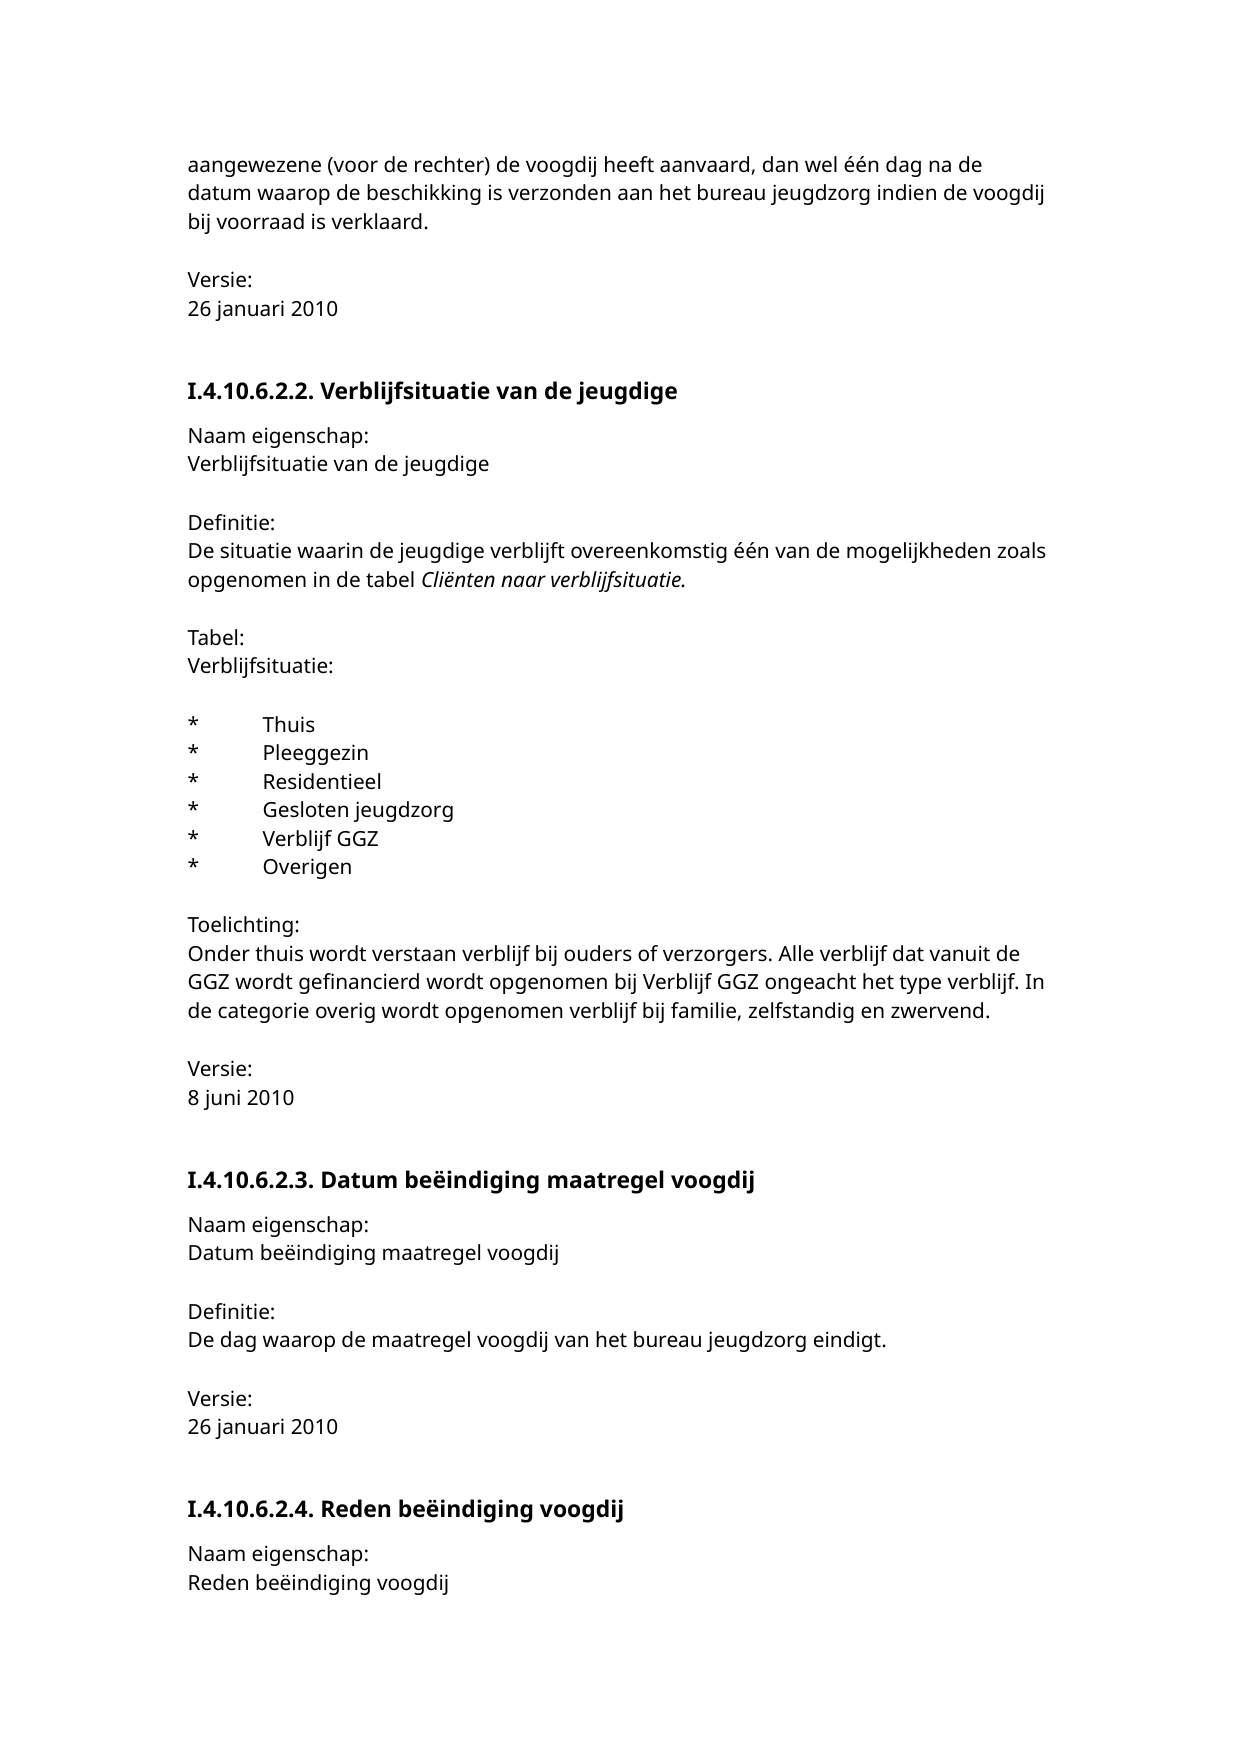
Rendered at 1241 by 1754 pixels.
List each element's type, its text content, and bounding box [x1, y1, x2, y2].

text De dag waarop de maatregel voogdij van het bureau jeugdzorg eindigt. [187, 1325, 1053, 1354]
text 26 januari 2010 [187, 294, 1053, 322]
text Tabel: [187, 623, 1053, 652]
list Pleeggezin [187, 738, 1053, 767]
list Residentieel [187, 767, 1053, 795]
text 26 januari 2010 [187, 1412, 1053, 1441]
text Definitie: [187, 508, 1053, 536]
text Reden beëindiging voogdij [187, 1568, 1053, 1596]
subtitle I.4.10.6.2.2. Verblijfsituatie van de jeugdige [187, 375, 1053, 406]
text De situatie waarin de jeugdige verblijft overeenkomstig één van de mogelijkheden zoals opgenomen in de tabel Cliënten naar verblijfsituatie. [187, 536, 1053, 593]
text Onder thuis wordt verstaan verblijf bij ouders of verzorgers. Alle verblijf dat vanuit de GGZ wordt gefinancierd wordt opgenomen bij Verblijf GGZ ongeacht het type verblijf. In de categorie overig wordt opgenomen verblijf bij familie, zelfstandig en zwervend. [187, 939, 1053, 1024]
list Thuis [187, 710, 1053, 738]
subtitle I.4.10.6.2.4. Reden beëindiging voogdij [187, 1493, 1053, 1524]
text Datum beëindiging maatregel voogdij [187, 1238, 1053, 1267]
subtitle I.4.10.6.2.3. Datum beëindiging maatregel voogdij [187, 1164, 1053, 1195]
list Gesloten jeugdzorg [187, 795, 1053, 824]
list Overigen [187, 852, 1053, 881]
text aangewezene (voor de rechter) de voogdij heeft aanvaard, dan wel één dag na de datum waarop de beschikking is verzonden aan het bureau jeugdzorg indien de voogdij bij voorraad is verklaard. [187, 150, 1053, 235]
text Naam eigenschap: [187, 421, 1053, 449]
text Versie: [187, 1054, 1053, 1083]
text Verblijfsituatie van de jeugdige [187, 449, 1053, 478]
text Versie: [187, 265, 1053, 294]
text Versie: [187, 1384, 1053, 1412]
text Naam eigenschap: [187, 1210, 1053, 1238]
list Verblijf GGZ [187, 824, 1053, 852]
text Verblijfsituatie: [187, 652, 1053, 680]
text Toelichting: [187, 911, 1053, 939]
text 8 juni 2010 [187, 1083, 1053, 1111]
text Definitie: [187, 1297, 1053, 1325]
text Naam eigenschap: [187, 1539, 1053, 1568]
